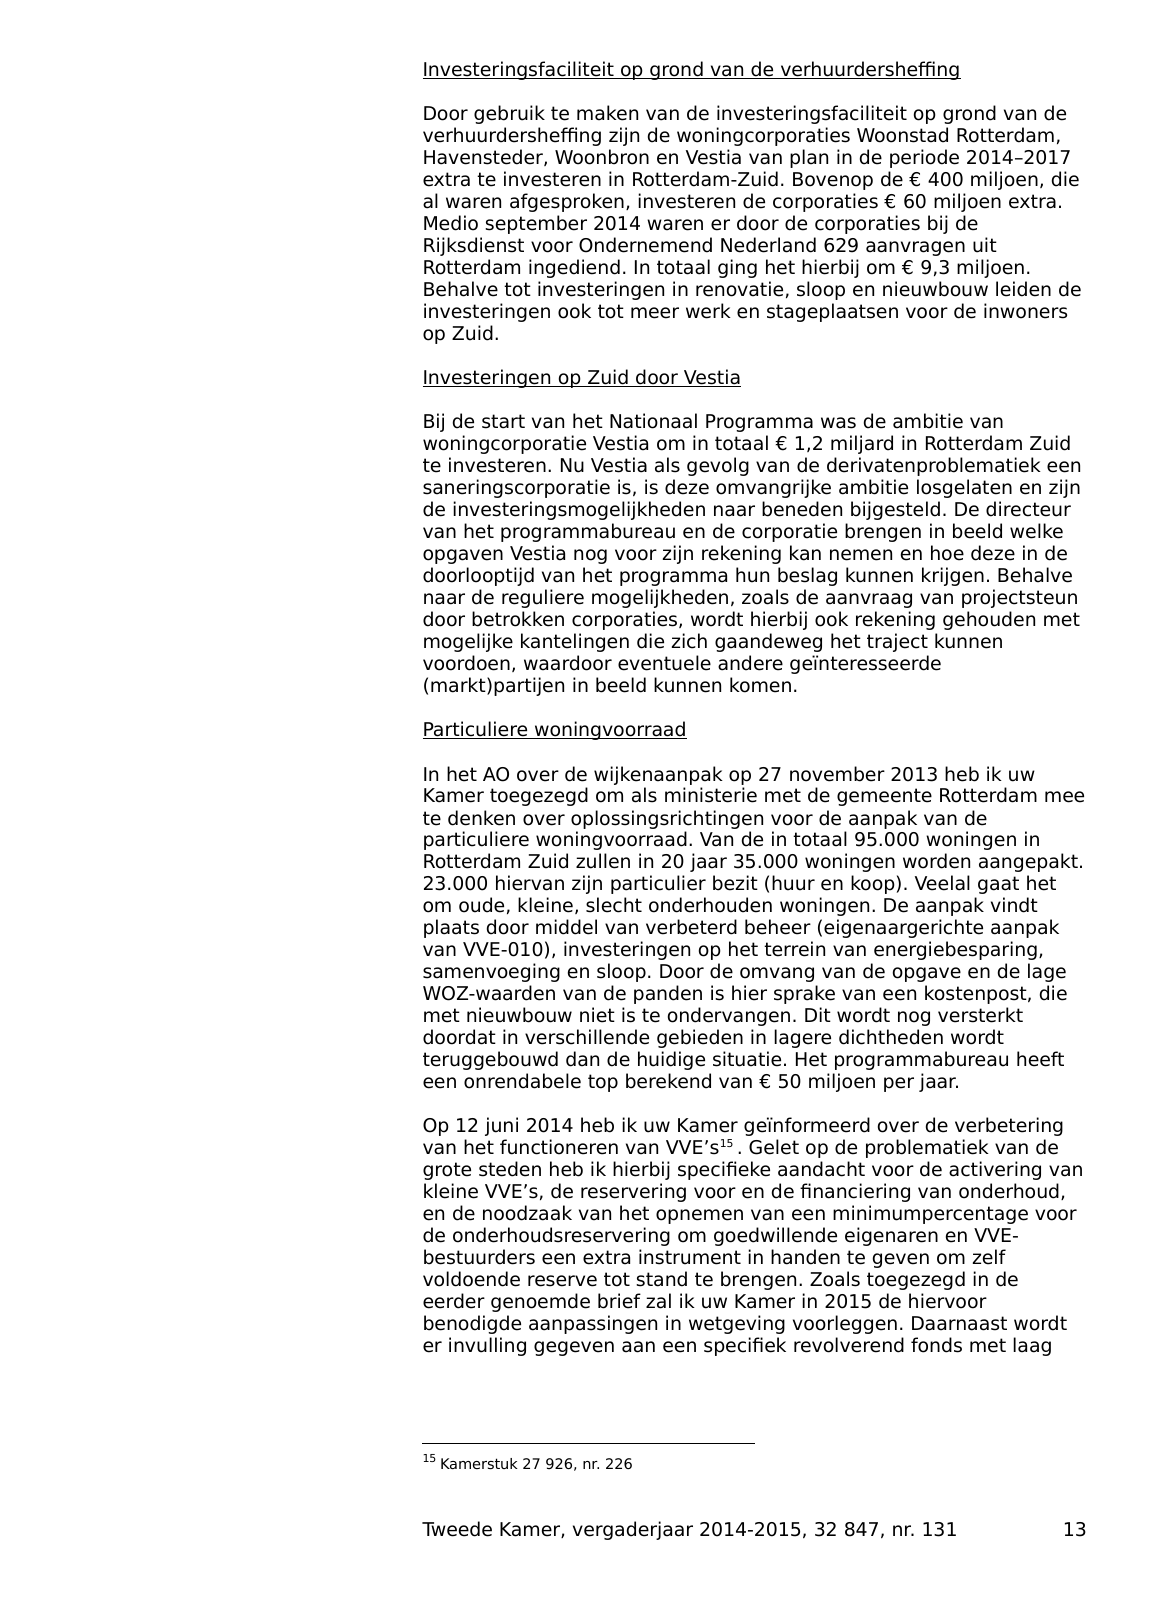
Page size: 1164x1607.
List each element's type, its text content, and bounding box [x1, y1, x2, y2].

subtitle Investeringsfaciliteit op grond van de verhuurdersheffing [422, 59, 1087, 81]
text Bij de start van het Nationaal Programma was de ambitie van woningcorporatie Vestia om in totaal € 1,2 miljard in Rotterdam Zuid te investeren. Nu Vestia als gevolg van de derivatenproblematiek een saneringscorporatie is, is deze omvangrijke ambitie losgelaten en zijn de investeringsmogelijkheden naar beneden bijgesteld. De directeur van het programmabureau en de corporatie brengen in beeld welke opgaven Vestia nog voor zijn rekening kan nemen en hoe deze in de doorlooptijd van het programma hun beslag kunnen krijgen. Behalve naar de reguliere mogelijkheden, zoals de aanvraag van projectsteun door betrokken corporaties, wordt hierbij ook rekening gehouden met mogelijke kantelingen die zich gaandeweg het traject kunnen voordoen, waardoor eventuele andere geïnteresseerde (markt)partijen in beeld kunnen komen. [422, 411, 1087, 697]
text Kamerstuk 27 926, nr. 226 [422, 1452, 1087, 1474]
subtitle Investeringen op Zuid door Vestia [422, 367, 1087, 389]
text Door gebruik te maken van de investeringsfaciliteit op grond van de verhuurdersheffing zijn de woningcorporaties Woonstad Rotterdam, Havensteder, Woonbron en Vestia van plan in de periode 2014–2017 extra te investeren in Rotterdam-Zuid. Bovenop de € 400 miljoen, die al waren afgesproken, investeren de corporaties € 60 miljoen extra. Medio september 2014 waren er door de corporaties bij de Rijksdienst voor Ondernemend Nederland 629 aanvragen uit Rotterdam ingediend. In totaal ging het hierbij om € 9,3 miljoen. Behalve tot investeringen in renovatie, sloop en nieuwbouw leiden de investeringen ook tot meer werk en stageplaatsen voor de inwoners op Zuid. [422, 103, 1087, 345]
text In het AO over de wijkenaanpak op 27 november 2013 heb ik uw Kamer toegezegd om als ministerie met de gemeente Rotterdam mee te denken over oplossingsrichtingen voor de aanpak van de particuliere woningvoorraad. Van de in totaal 95.000 woningen in Rotterdam Zuid zullen in 20 jaar 35.000 woningen worden aangepakt. 23.000 hiervan zijn particulier bezit (huur en koop). Veelal gaat het om oude, kleine, slecht onderhouden woningen. De aanpak vindt plaats door middel van verbeterd beheer (eigenaargerichte aanpak van VVE-010), investeringen op het terrein van energiebesparing, samenvoeging en sloop. Door de omvang van de opgave en de lage WOZ-waarden van de panden is hier sprake van een kostenpost, die met nieuwbouw niet is te ondervangen. Dit wordt nog versterkt doordat in verschillende gebieden in lagere dichtheden wordt teruggebouwd dan de huidige situatie. Het programmabureau heeft een onrendabele top berekend van € 50 miljoen per jaar. [422, 763, 1087, 1093]
text Op 12 juni 2014 heb ik uw Kamer geïnformeerd over de verbetering van het functioneren van VVE’s. Gelet op de problematiek van de grote steden heb ik hierbij specifieke aandacht voor de activering van kleine VVE’s, de reservering voor en de financiering van onderhoud, en de noodzaak van het opnemen van een minimumpercentage voor de onderhoudsreservering om goedwillende eigenaren en VVE-bestuurders een extra instrument in handen te geven om zelf voldoende reserve tot stand te brengen. Zoals toegezegd in de eerder genoemde brief zal ik uw Kamer in 2015 de hiervoor benodigde aanpassingen in wetgeving voorleggen. Daarnaast wordt er invulling gegeven aan een specifiek revolverend fonds met laag [422, 1115, 1087, 1357]
subtitle Particuliere woningvoorraad [422, 719, 1087, 741]
